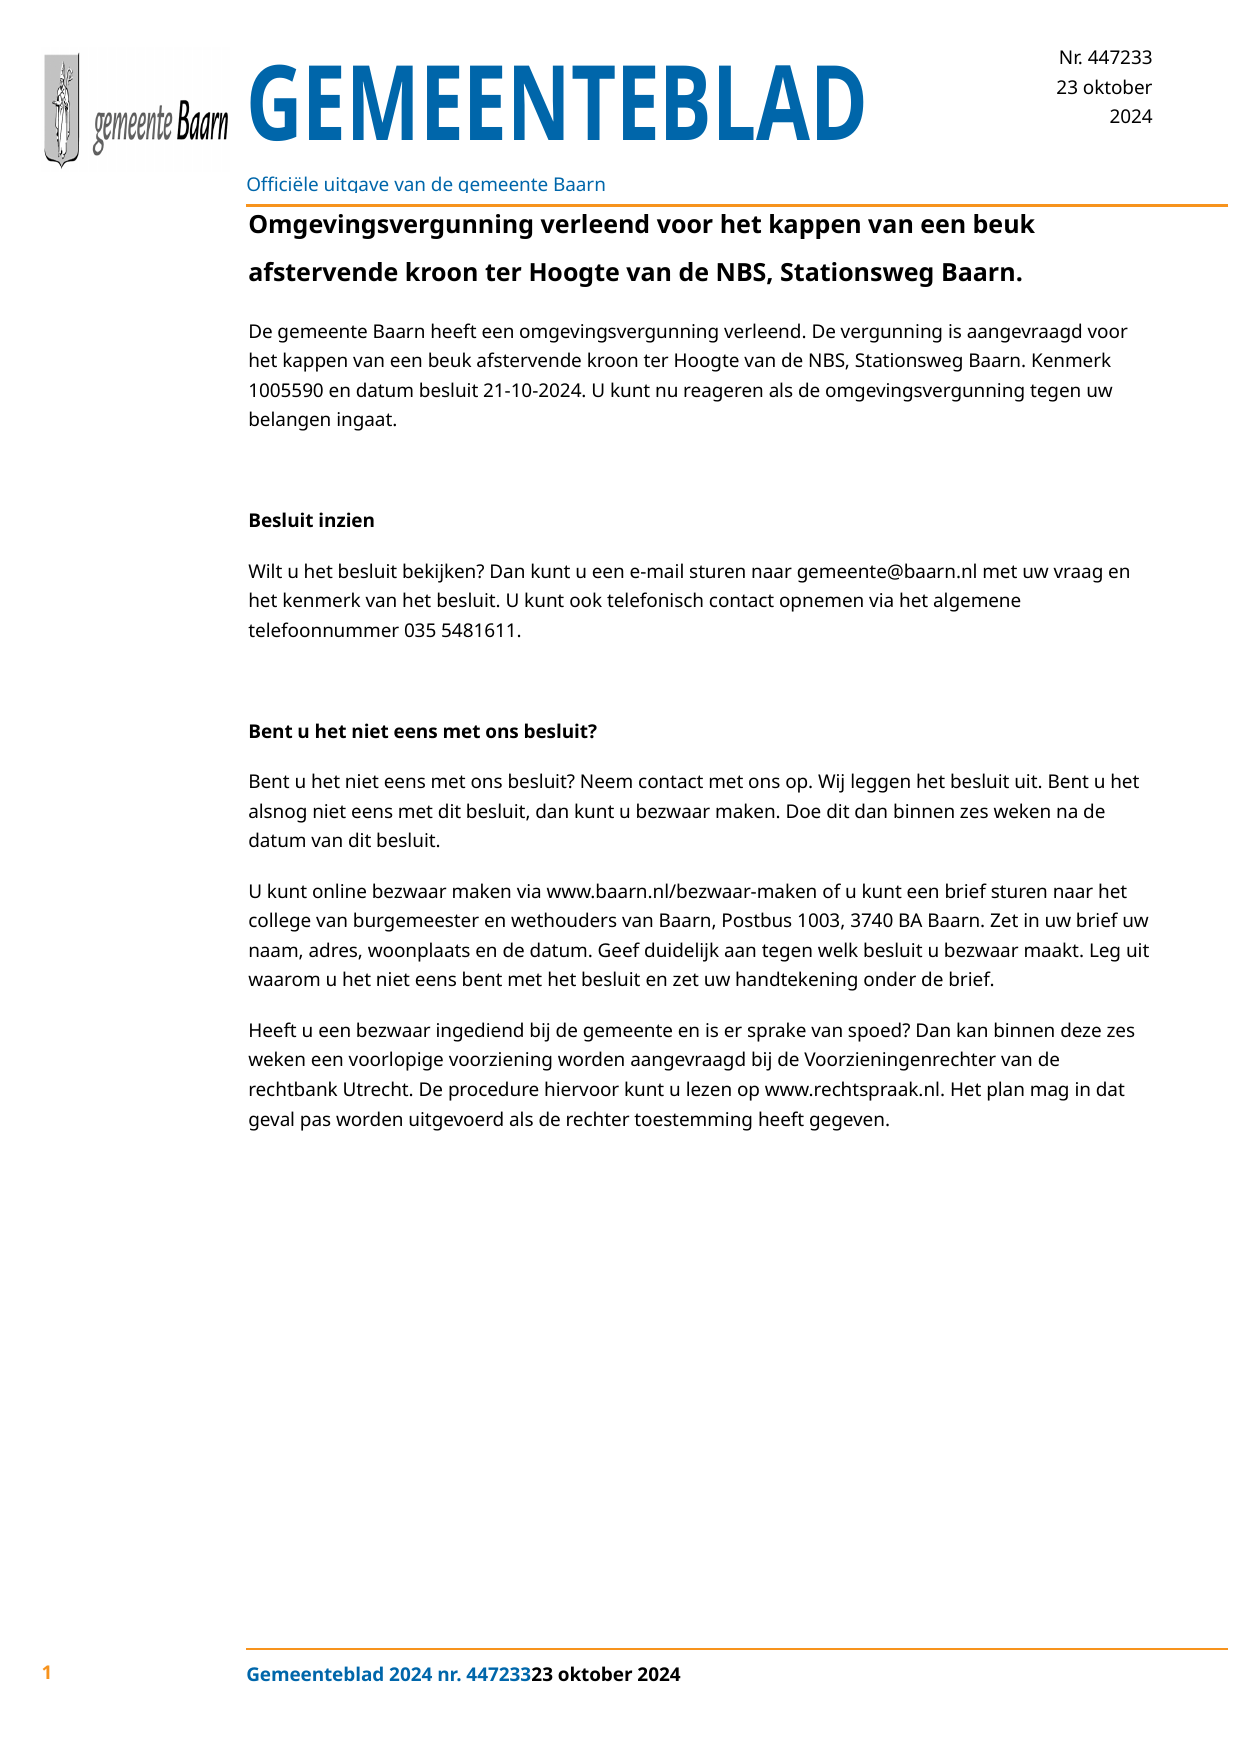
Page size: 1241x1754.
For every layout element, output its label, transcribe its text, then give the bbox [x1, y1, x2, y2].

text Bent u het niet eens met ons besluit? [248, 718, 1152, 744]
text De gemeente Baarn heeft een omgevingsvergunning verleend. De vergunning is aangevraagd voor het kappen van een beuk afstervende kroon ter Hoogte van de NBS, Stationsweg Baarn. Kenmerk 1005590 en datum besluit 21-10-2024. U kunt nu reageren als de omgevingsvergunning tegen uw belangen ingaat. [248, 318, 1152, 432]
text Bent u het niet eens met ons besluit? Neem contact met ons op. Wij leggen het besluit uit. Bent u het alsnog niet eens met dit besluit, dan kunt u bezwaar maken. Doe dit dan binnen zes weken na de datum van dit besluit. [248, 768, 1152, 853]
text Wilt u het besluit bekijken? Dan kunt u een e-mail sturen naar gemeente@baarn.nl met uw vraag en het kenmerk van het besluit. U kunt ook telefonisch contact opnemen via het algemene telefoonnummer 035 5481611. [248, 558, 1152, 643]
picture [41, 47, 231, 172]
text U kunt online bezwaar maken via www.baarn.nl/bezwaar-maken of u kunt een brief sturen naar het college van burgemeester en wethouders van Baarn, Postbus 1003, 3740 BA Baarn. Zet in uw brief uw naam, adres, woonplaats en de datum. Geef duidelijk aan tegen welk besluit u bezwaar maakt. Leg uit waarom u het niet eens bent met het besluit en zet uw handtekening onder de brief. [248, 878, 1152, 992]
text Heeft u een bezwaar ingediend bij de gemeente en is er sprake van spoed? Dan kan binnen deze zes weken een voorlopige voorziening worden aangevraagd bij de Voorzieningenrechter van de rechtbank Utrecht. De procedure hiervoor kunt u lezen op www.rechtspraak.nl. Het plan mag in dat geval pas worden uitgevoerd als de rechter toestemming heeft gegeven. [248, 1017, 1152, 1132]
text Besluit inzien [248, 507, 1152, 533]
text Omgevingsvergunning verleend voor het kappen van een beuk afstervende kroon ter Hoogte van de NBS, Stationsweg Baarn. [248, 207, 1152, 288]
